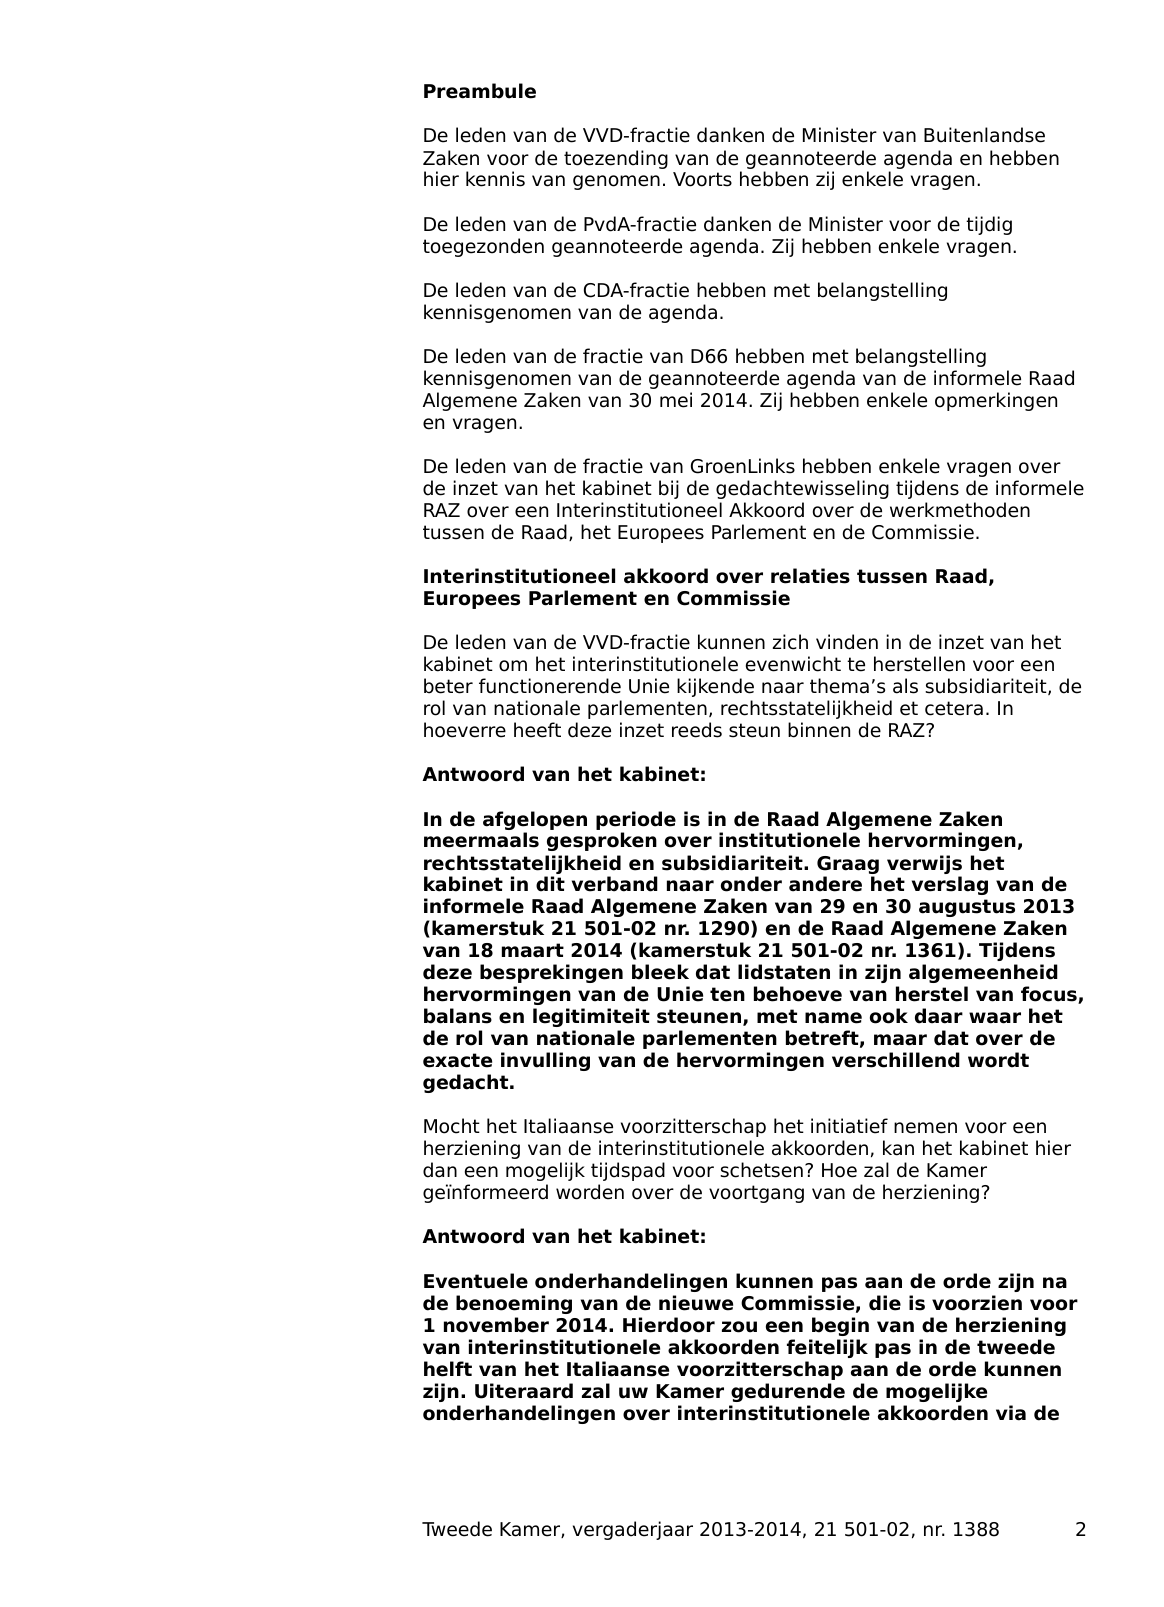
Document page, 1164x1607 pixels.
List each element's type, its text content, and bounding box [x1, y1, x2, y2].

text Mocht het Italiaanse voorzitterschap het initiatief nemen voor een herziening van de interinstitutionele akkoorden, kan het kabinet hier dan een mogelijk tijdspad voor schetsen? Hoe zal de Kamer geïnformeerd worden over de voortgang van de herziening? [422, 1116, 1087, 1204]
subtitle Antwoord van het kabinet: [422, 1226, 1087, 1248]
text Eventuele onderhandelingen kunnen pas aan de orde zijn na de benoeming van de nieuwe Commissie, die is voorzien voor 1 november 2014. Hierdoor zou een begin van de herziening van interinstitutionele akkoorden feitelijk pas in de tweede helft van het Italiaanse voorzitterschap aan de orde kunnen zijn. Uiteraard zal uw Kamer gedurende de mogelijke onderhandelingen over interinstitutionele akkoorden via de [422, 1271, 1087, 1424]
text De leden van de fractie van D66 hebben met belangstelling kennisgenomen van de geannoteerde agenda van de informele Raad Algemene Zaken van 30 mei 2014. Zij hebben enkele opmerkingen en vragen. [422, 346, 1087, 434]
text De leden van de VVD-fractie kunnen zich vinden in de inzet van het kabinet om het interinstitutionele evenwicht te herstellen voor een beter functionerende Unie kijkende naar thema’s als subsidiariteit, de rol van nationale parlementen, rechtsstatelijkheid et cetera. In hoeverre heeft deze inzet reeds steun binnen de RAZ? [422, 632, 1087, 742]
subtitle Antwoord van het kabinet: [422, 764, 1087, 786]
text De leden van de CDA-fractie hebben met belangstelling kennisgenomen van de agenda. [422, 280, 1087, 324]
subtitle Interinstitutioneel akkoord over relaties tussen Raad, Europees Parlement en Commissie [422, 566, 1087, 610]
subtitle Preambule [422, 81, 1087, 103]
text De leden van de PvdA-fractie danken de Minister voor de tijdig toegezonden geannoteerde agenda. Zij hebben enkele vragen. [422, 213, 1087, 257]
text De leden van de fractie van GroenLinks hebben enkele vragen over de inzet van het kabinet bij de gedachtewisseling tijdens de informele RAZ over een Interinstitutioneel Akkoord over de werkmethoden tussen de Raad, het Europees Parlement en de Commissie. [422, 456, 1087, 544]
text De leden van de VVD-fractie danken de Minister van Buitenlandse Zaken voor de toezending van de geannoteerde agenda en hebben hier kennis van genomen. Voorts hebben zij enkele vragen. [422, 125, 1087, 191]
text In de afgelopen periode is in de Raad Algemene Zaken meermaals gesproken over institutionele hervormingen, rechtsstatelijkheid en subsidiariteit. Graag verwijs het kabinet in dit verband naar onder andere het verslag van de informele Raad Algemene Zaken van 29 en 30 augustus 2013 (kamerstuk 21 501-02 nr. 1290) en de Raad Algemene Zaken van 18 maart 2014 (kamerstuk 21 501-02 nr. 1361). Tijdens deze besprekingen bleek dat lidstaten in zijn algemeenheid hervormingen van de Unie ten behoeve van herstel van focus, balans en legitimiteit steunen, met name ook daar waar het de rol van nationale parlementen betreft, maar dat over de exacte invulling van de hervormingen verschillend wordt gedacht. [422, 808, 1087, 1094]
